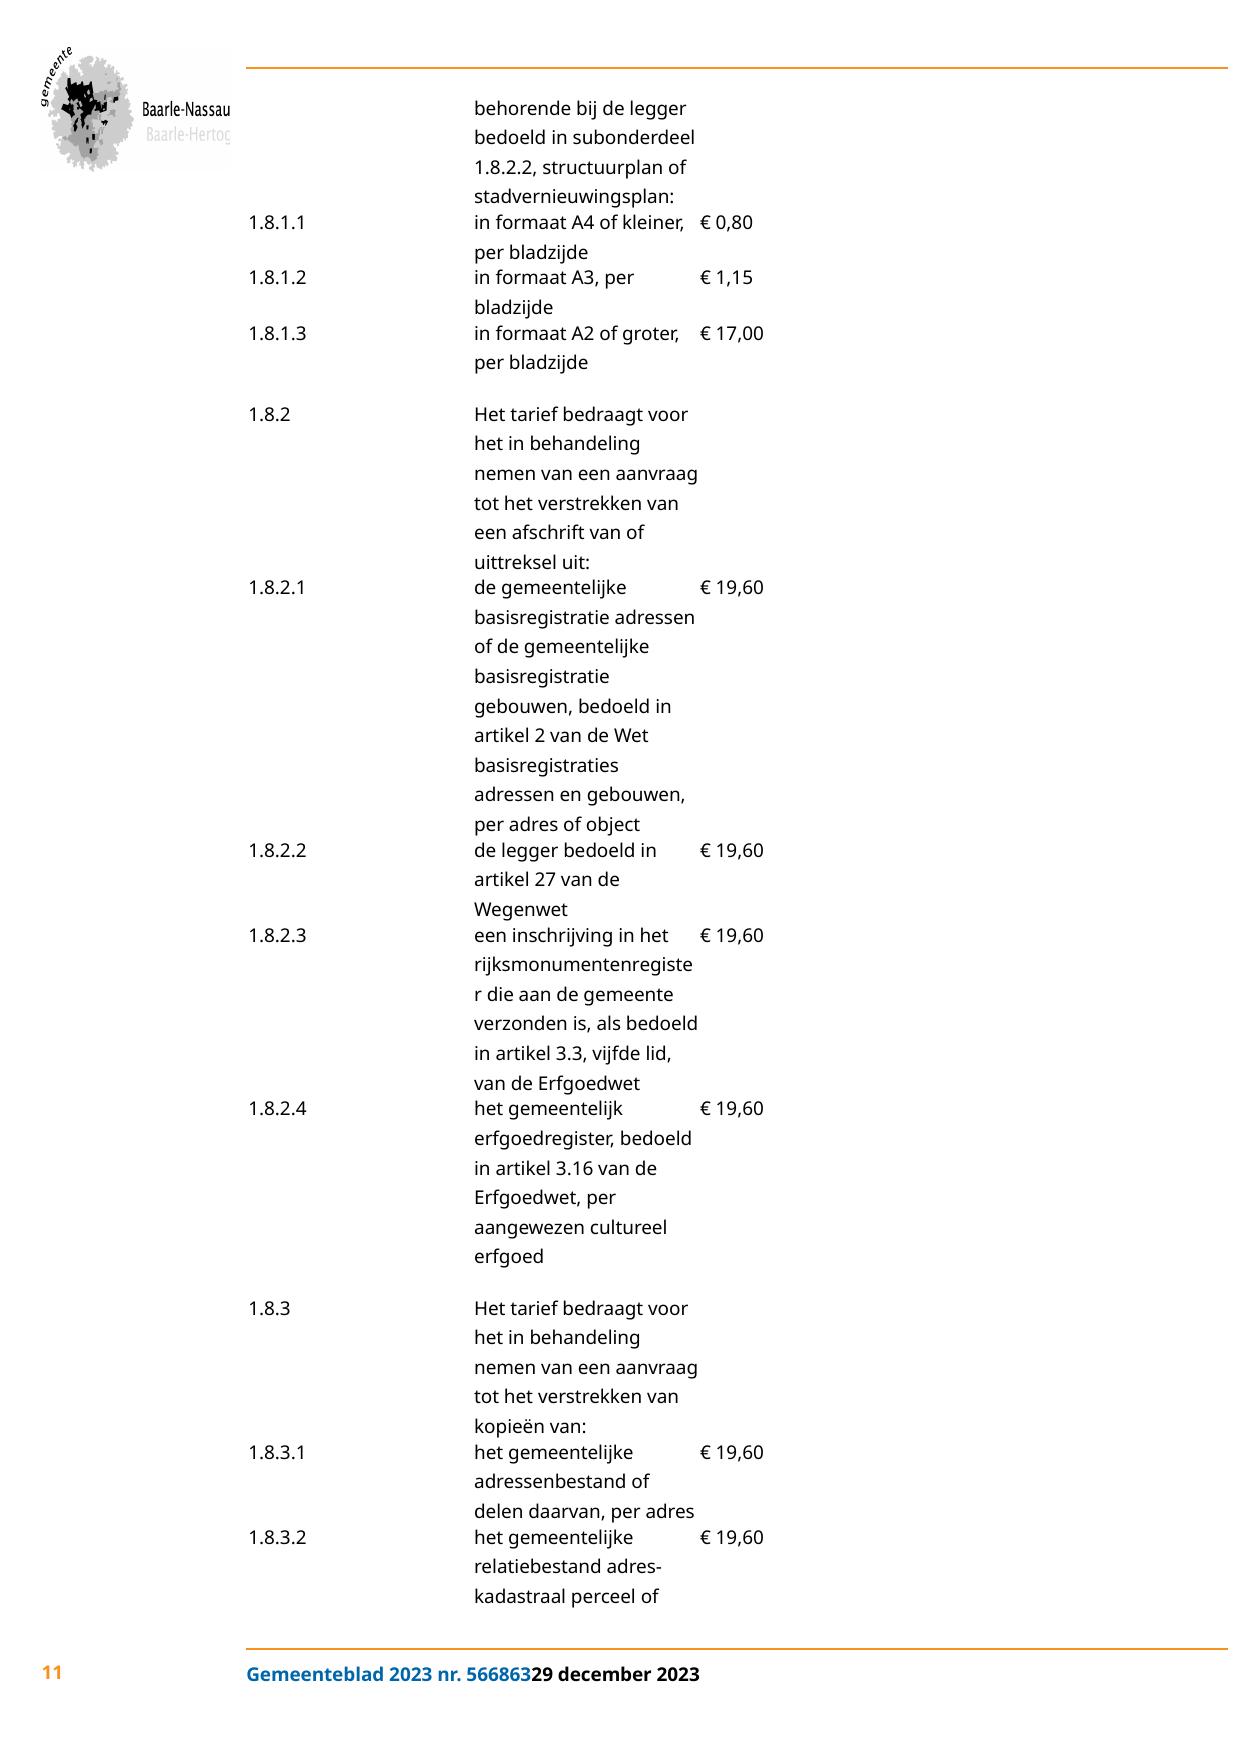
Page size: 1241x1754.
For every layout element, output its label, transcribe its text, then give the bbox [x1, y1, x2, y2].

table_cell behorende bij de legger bedoeld in subonderdeel 1.8.2.2, structuurplan of stadvernieuwingsplan: [474, 95, 700, 209]
table_cell € 19,60 [700, 1524, 926, 1609]
table_cell 1.8.1.2 [248, 265, 474, 320]
table_cell [700, 1295, 926, 1439]
table_cell het gemeentelijk erfgoedregister, bedoeld in artikel 3.16 van de Erfgoedwet, per aangewezen cultureel erfgoed [474, 1096, 700, 1269]
table_cell 1.8.2 [248, 401, 474, 574]
table_cell [700, 1269, 926, 1295]
table_cell in formaat A4 of kleiner, per bladzijde [474, 209, 700, 264]
table_cell in formaat A3, per bladzijde [474, 265, 700, 320]
table_cell [474, 1269, 700, 1295]
table_cell [700, 375, 926, 401]
table_cell € 19,60 [700, 1096, 926, 1269]
table_cell 1.8.2.3 [248, 922, 474, 1096]
table_cell 1.8.3.1 [248, 1439, 474, 1524]
table_cell 1.8.2.1 [248, 575, 474, 837]
table_cell 1.8.1.1 [248, 209, 474, 264]
table_cell het gemeentelijke relatiebestand adres-kadastraal perceel of [474, 1524, 700, 1609]
picture [41, 47, 231, 172]
table_cell [474, 375, 700, 401]
table_cell 1.8.3 [248, 1295, 474, 1439]
table_cell € 19,60 [700, 837, 926, 922]
table_cell 1.8.2.4 [248, 1096, 474, 1269]
table_cell 1.8.3.2 [248, 1524, 474, 1609]
table_cell [248, 95, 474, 209]
table_cell € 17,00 [700, 320, 926, 375]
table_cell € 1,15 [700, 265, 926, 320]
table_cell de gemeentelijke basisregistratie adressen of de gemeentelijke basisregistratie gebouwen, bedoeld in artikel 2 van de Wet basisregistraties adressen en gebouwen, per adres of object [474, 575, 700, 837]
table_cell € 0,80 [700, 209, 926, 264]
table_cell € 19,60 [700, 575, 926, 837]
table_cell [248, 375, 474, 401]
table_cell € 19,60 [700, 922, 926, 1096]
table_cell de legger bedoeld in artikel 27 van de Wegenwet [474, 837, 700, 922]
table_cell het gemeentelijke adressenbestand of delen daarvan, per adres [474, 1439, 700, 1524]
table_cell in formaat A2 of groter, per bladzijde [474, 320, 700, 375]
table_cell € 19,60 [700, 1439, 926, 1524]
table_cell een inschrijving in het rijksmonumentenregister die aan de gemeente verzonden is, als bedoeld in artikel 3.3, vijfde lid, van de Erfgoedwet [474, 922, 700, 1096]
table_cell [700, 95, 926, 209]
table_cell 1.8.1.3 [248, 320, 474, 375]
table_cell Het tarief bedraagt voor het in behandeling nemen van een aanvraag tot het verstrekken van kopieën van: [474, 1295, 700, 1439]
table_cell [248, 1269, 474, 1295]
table_cell Het tarief bedraagt voor het in behandeling nemen van een aanvraag tot het verstrekken van een afschrift van of uittreksel uit: [474, 401, 700, 574]
table_cell 1.8.2.2 [248, 837, 474, 922]
table_cell [700, 401, 926, 574]
